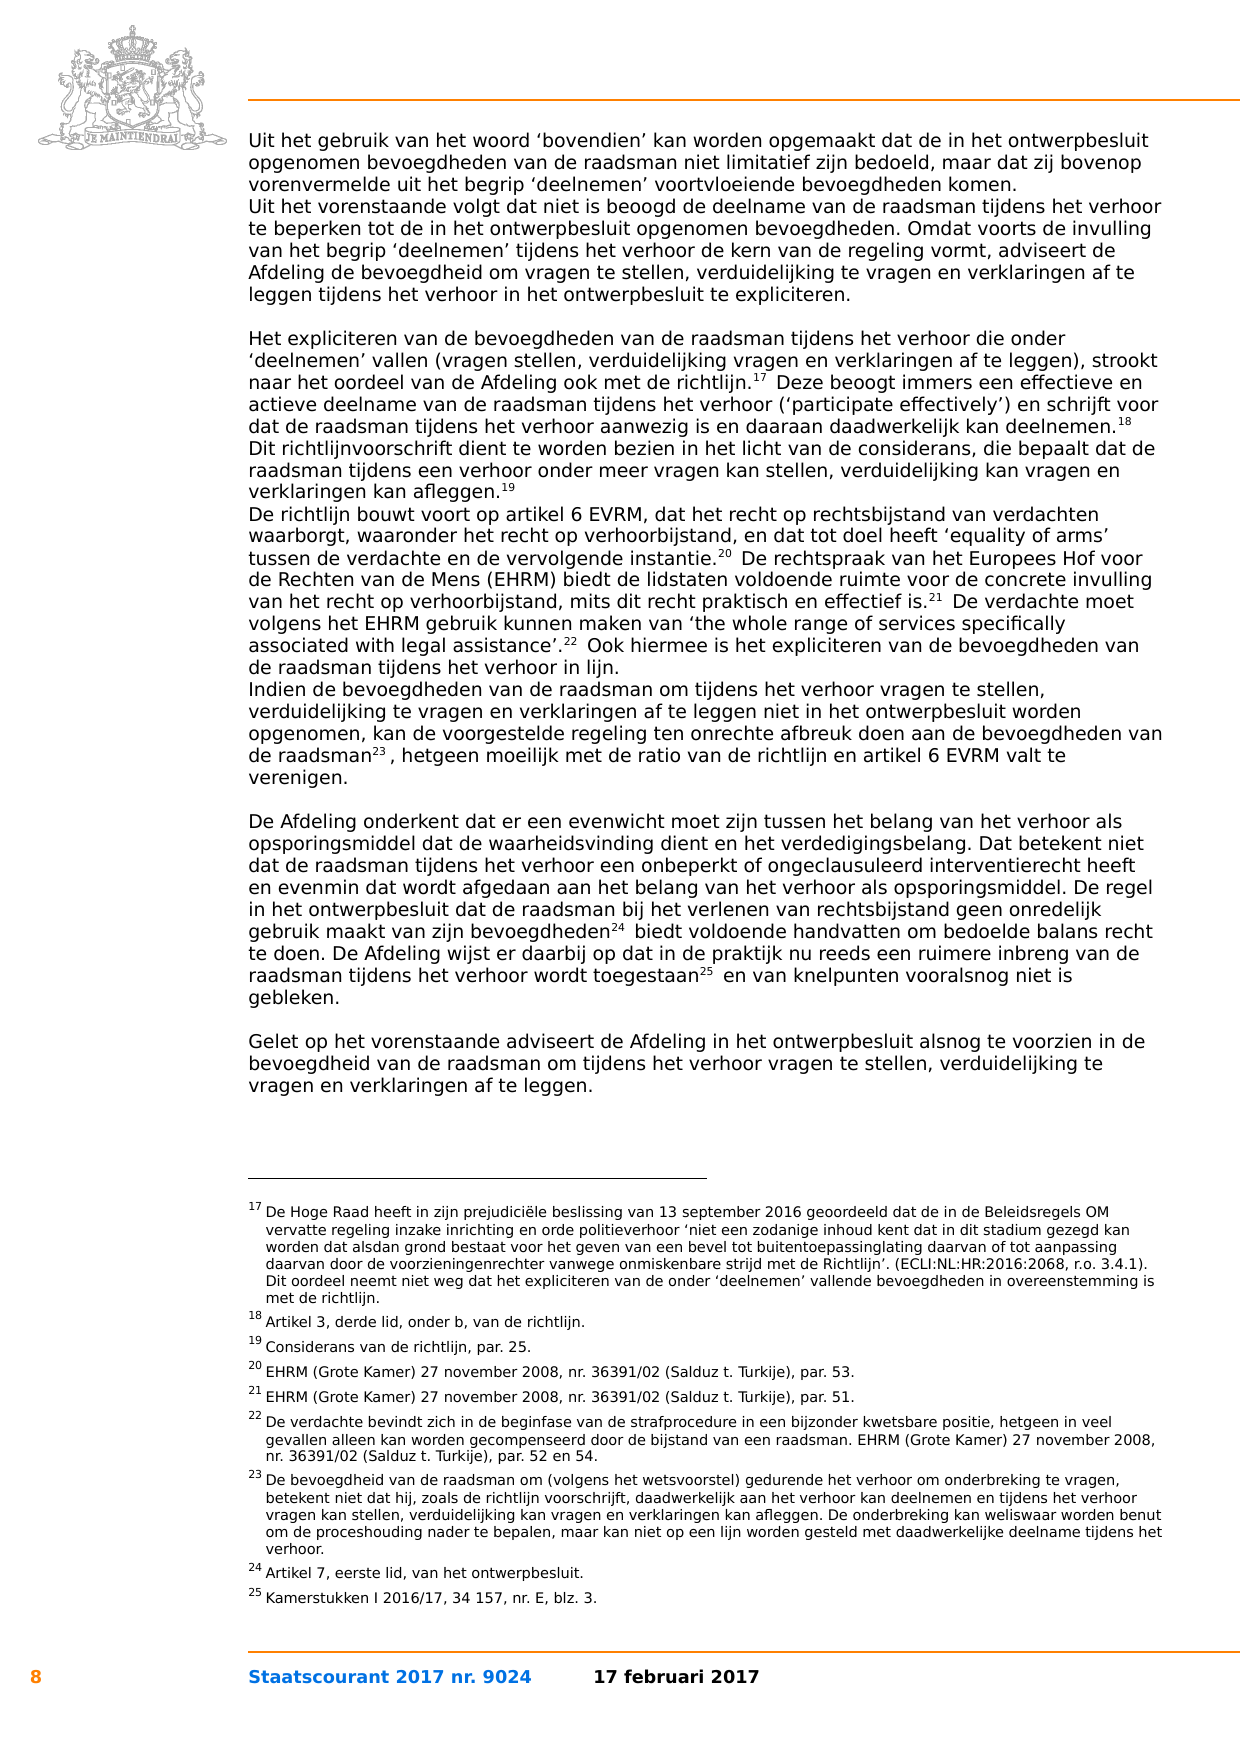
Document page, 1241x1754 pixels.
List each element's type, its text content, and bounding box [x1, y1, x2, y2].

text Artikel 3, derde lid, onder b, van de richtlijn. [248, 1309, 1163, 1332]
text EHRM (Grote Kamer) 27 november 2008, nr. 36391/02 (Salduz t. Turkije), par. 51. [248, 1384, 1163, 1407]
text Considerans van de richtlijn, par. 25. [248, 1334, 1163, 1357]
text De richtlijn bouwt voort op artikel 6 EVRM, dat het recht op rechtsbijstand van verdachten waarborgt, waaronder het recht op verhoorbijstand, en dat tot doel heeft ‘equality of arms’ tussen de verdachte en de vervolgende instantie. De rechtspraak van het Europees Hof voor de Rechten van de Mens (EHRM) biedt de lidstaten voldoende ruimte voor de concrete invulling van het recht op verhoorbijstand, mits dit recht praktisch en effectief is. De verdachte moet volgens het EHRM gebruik kunnen maken van ‘the whole range of services specifically associated with legal assistance’. Ook hiermee is het expliciteren van de bevoegdheden van de raadsman tijdens het verhoor in lijn. [248, 503, 1163, 679]
text De bevoegdheid van de raadsman om (volgens het wetsvoorstel) gedurende het verhoor om onderbreking te vragen, betekent niet dat hij, zoals de richtlijn voorschrijft, daadwerkelijk aan het verhoor kan deelnemen en tijdens het verhoor vragen kan stellen, verduidelijking kan vragen en verklaringen kan afleggen. De onderbreking kan weliswaar worden benut om de proceshouding nader te bepalen, maar kan niet op een lijn worden gesteld met daadwerkelijke deelname tijdens het verhoor. [248, 1468, 1163, 1558]
text Gelet op het vorenstaande adviseert de Afdeling in het ontwerpbesluit alsnog te voorzien in de bevoegdheid van de raadsman om tijdens het verhoor vragen te stellen, verduidelijking te vragen en verklaringen af te leggen. [248, 1031, 1163, 1097]
text Artikel 7, eerste lid, van het ontwerpbesluit. [248, 1561, 1163, 1583]
text Het expliciteren van de bevoegdheden van de raadsman tijdens het verhoor die onder ‘deelnemen’ vallen (vragen stellen, verduidelijking vragen en verklaringen af te leggen), strookt naar het oordeel van de Afdeling ook met de richtlijn. Deze beoogt immers een effectieve en actieve deelname van de raadsman tijdens het verhoor (‘participate effectively’) en schrijft voor dat de raadsman tijdens het verhoor aanwezig is en daaraan daadwerkelijk kan deelnemen. Dit richtlijnvoorschrift dient te worden bezien in het licht van de considerans, die bepaalt dat de raadsman tijdens een verhoor onder meer vragen kan stellen, verduidelijking kan vragen en verklaringen kan afleggen. [248, 328, 1163, 503]
text De Afdeling onderkent dat er een evenwicht moet zijn tussen het belang van het verhoor als opsporingsmiddel dat de waarheidsvinding dient en het verdedigingsbelang. Dat betekent niet dat de raadsman tijdens het verhoor een onbeperkt of ongeclausuleerd interventierecht heeft en evenmin dat wordt afgedaan aan het belang van het verhoor als opsporingsmiddel. De regel in het ontwerpbesluit dat de raadsman bij het verlenen van rechtsbijstand geen onredelijk gebruik maakt van zijn bevoegdheden biedt voldoende handvatten om bedoelde balans recht te doen. De Afdeling wijst er daarbij op dat in de praktijk nu reeds een ruimere inbreng van de raadsman tijdens het verhoor wordt toegestaan en van knelpunten vooralsnog niet is gebleken. [248, 811, 1163, 1009]
text EHRM (Grote Kamer) 27 november 2008, nr. 36391/02 (Salduz t. Turkije), par. 53. [248, 1359, 1163, 1382]
text Kamerstukken I 2016/17, 34 157, nr. E, blz. 3. [248, 1586, 1163, 1608]
text Uit het vorenstaande volgt dat niet is beoogd de deelname van de raadsman tijdens het verhoor te beperken tot de in het ontwerpbesluit opgenomen bevoegdheden. Omdat voorts de invulling van het begrip ‘deelnemen’ tijdens het verhoor de kern van de regeling vormt, adviseert de Afdeling de bevoegdheid om vragen te stellen, verduidelijking te vragen en verklaringen af te leggen tijdens het verhoor in het ontwerpbesluit te expliciteren. [248, 196, 1163, 306]
text De verdachte bevindt zich in de beginfase van de strafprocedure in een bijzonder kwetsbare positie, hetgeen in veel gevallen alleen kan worden gecompenseerd door de bijstand van een raadsman. EHRM (Grote Kamer) 27 november 2008, nr. 36391/02 (Salduz t. Turkije), par. 52 en 54. [248, 1409, 1163, 1465]
text Uit het gebruik van het woord ‘bovendien’ kan worden opgemaakt dat de in het ontwerpbesluit opgenomen bevoegdheden van de raadsman niet limitatief zijn bedoeld, maar dat zij bovenop vorenvermelde uit het begrip ‘deelnemen’ voortvloeiende bevoegdheden komen. [248, 130, 1163, 196]
text Indien de bevoegdheden van de raadsman om tijdens het verhoor vragen te stellen, verduidelijking te vragen en verklaringen af te leggen niet in het ontwerpbesluit worden opgenomen, kan de voorgestelde regeling ten onrechte afbreuk doen aan de bevoegdheden van de raadsman, hetgeen moeilijk met de ratio van de richtlijn en artikel 6 EVRM valt te verenigen. [248, 679, 1163, 789]
text De Hoge Raad heeft in zijn prejudiciële beslissing van 13 september 2016 geoordeeld dat de in de Beleidsregels OM vervatte regeling inzake inrichting en orde politieverhoor ‘niet een zodanige inhoud kent dat in dit stadium gezegd kan worden dat alsdan grond bestaat voor het geven van een bevel tot buitentoepassinglating daarvan of tot aanpassing daarvan door de voorzieningenrechter vanwege onmiskenbare strijd met de Richtlijn’. (ECLI:NL:HR:2016:2068, r.o. 3.4.1). Dit oordeel neemt niet weg dat het expliciteren van de onder ‘deelnemen’ vallende bevoegdheden in overeenstemming is met de richtlijn. [248, 1200, 1163, 1307]
picture [38, 25, 227, 150]
